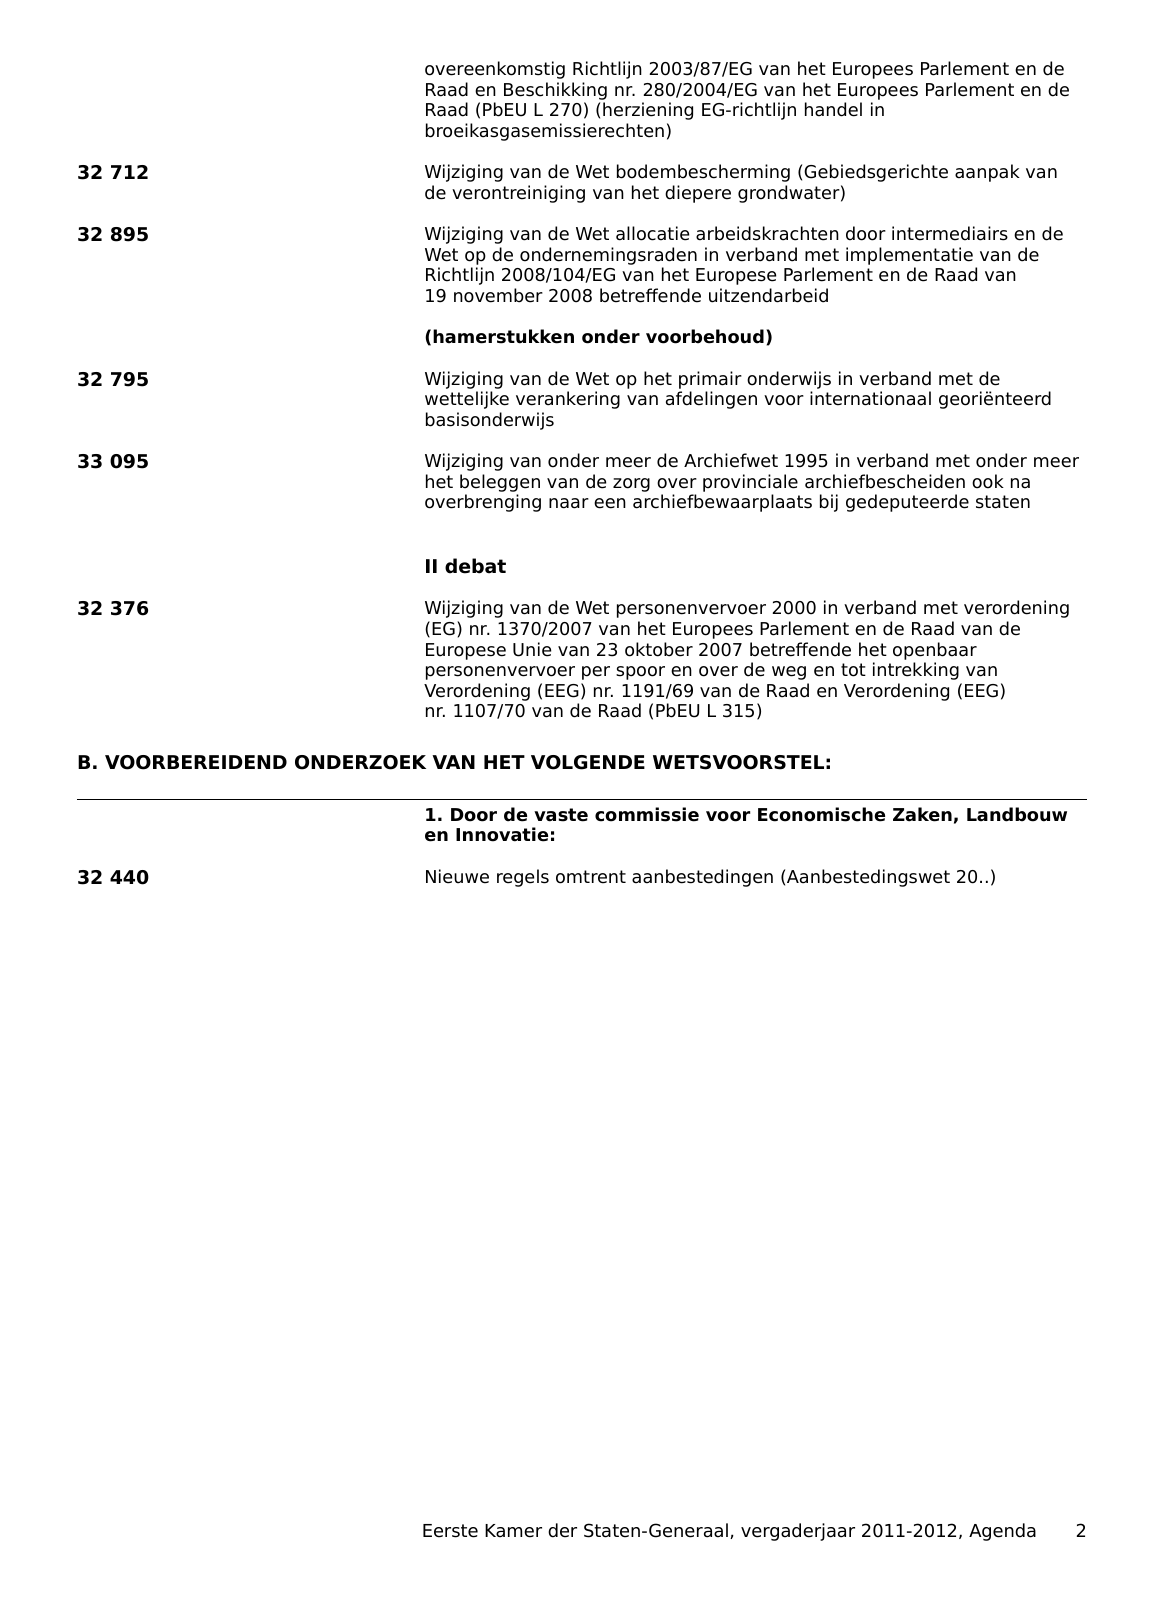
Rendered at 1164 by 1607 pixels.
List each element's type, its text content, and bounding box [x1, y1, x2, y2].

table_cell [418, 846, 1087, 867]
table_cell [401, 534, 418, 578]
table_cell [401, 867, 418, 888]
table_cell [401, 513, 418, 533]
subtitle B. VOORBEREIDEND ONDERZOEK VAN HET VOLGENDE WETSVOORSTEL: [77, 752, 1087, 774]
table_cell [418, 142, 1087, 162]
table_cell [418, 578, 1087, 598]
table_cell [77, 513, 401, 533]
table_header [77, 800, 401, 846]
table_cell overeenkomstig Richtlijn 2003/87/EG van het Europees Parlement en de Raad en Beschikking nr. 280/2004/EG van het Europees Parlement en de Raad (PbEU L 270) (herziening EG-richtlijn handel in broeikasgasemissierechten) [418, 59, 1087, 142]
table_cell Wijziging van de Wet bodembescherming (Gebiedsgerichte aanpak van de verontreiniging van het diepere grondwater) [418, 162, 1087, 203]
table_cell Nieuwe regels omtrent aanbestedingen (Aanbestedingswet 20..) [418, 867, 1087, 888]
table_cell [77, 59, 401, 142]
table_cell [401, 59, 418, 142]
table_cell [77, 327, 401, 348]
table_cell [77, 142, 401, 162]
table_cell [401, 307, 418, 327]
table_cell 33 095 [77, 451, 401, 513]
table_cell 32 376 [77, 598, 401, 722]
table_cell II debat [418, 534, 1087, 578]
table_cell [401, 598, 418, 722]
table_cell 32 895 [77, 224, 401, 307]
table_cell [418, 307, 1087, 327]
table_cell [401, 224, 418, 307]
table_cell [77, 534, 401, 578]
table_cell Wijziging van de Wet personenvervoer 2000 in verband met verordening (EG) nr. 1370/2007 van het Europees Parlement en de Raad van de Europese Unie van 23 oktober 2007 betreffende het openbaar personenvervoer per spoor en over de weg en tot intrekking van Verordening (EEG) nr. 1191/69 van de Raad en Verordening (EEG) nr. 1107/70 van de Raad (PbEU L 315) [418, 598, 1087, 722]
table_header 1. Door de vaste commissie voor Economische Zaken, Landbouw en Innovatie: [418, 800, 1087, 846]
table_cell [401, 204, 418, 224]
table_cell Wijziging van de Wet op het primair onderwijs in verband met de wettelijke verankering van afdelingen voor internationaal georiënteerd basisonderwijs [418, 369, 1087, 430]
table_cell (hamerstukken onder voorbehoud) [418, 327, 1087, 348]
table_cell 32 440 [77, 867, 401, 888]
table_cell [418, 204, 1087, 224]
table_cell [77, 578, 401, 598]
table_cell [77, 430, 401, 451]
table_header [401, 800, 418, 846]
table_cell 32 712 [77, 162, 401, 203]
table_cell [401, 142, 418, 162]
table_cell [401, 162, 418, 203]
table_cell [401, 846, 418, 867]
table_cell 32 795 [77, 369, 401, 430]
table_cell [401, 348, 418, 368]
table_cell [401, 327, 418, 348]
table_cell [401, 578, 418, 598]
table_cell [401, 369, 418, 430]
table_cell [418, 348, 1087, 368]
table_cell Wijziging van de Wet allocatie arbeidskrachten door intermediairs en de Wet op de ondernemingsraden in verband met implementatie van de Richtlijn 2008/104/EG van het Europese Parlement en de Raad van 19 november 2008 betreffende uitzendarbeid [418, 224, 1087, 307]
table_cell [77, 307, 401, 327]
table_cell [401, 451, 418, 513]
table_cell [77, 204, 401, 224]
table_cell [77, 846, 401, 867]
table_cell Wijziging van onder meer de Archiefwet 1995 in verband met onder meer het beleggen van de zorg over provinciale archiefbescheiden ook na overbrenging naar een archiefbewaarplaats bij gedeputeerde staten [418, 451, 1087, 513]
table_cell [418, 430, 1087, 451]
table_cell [418, 513, 1087, 533]
table_cell [401, 430, 418, 451]
table_cell [77, 348, 401, 368]
